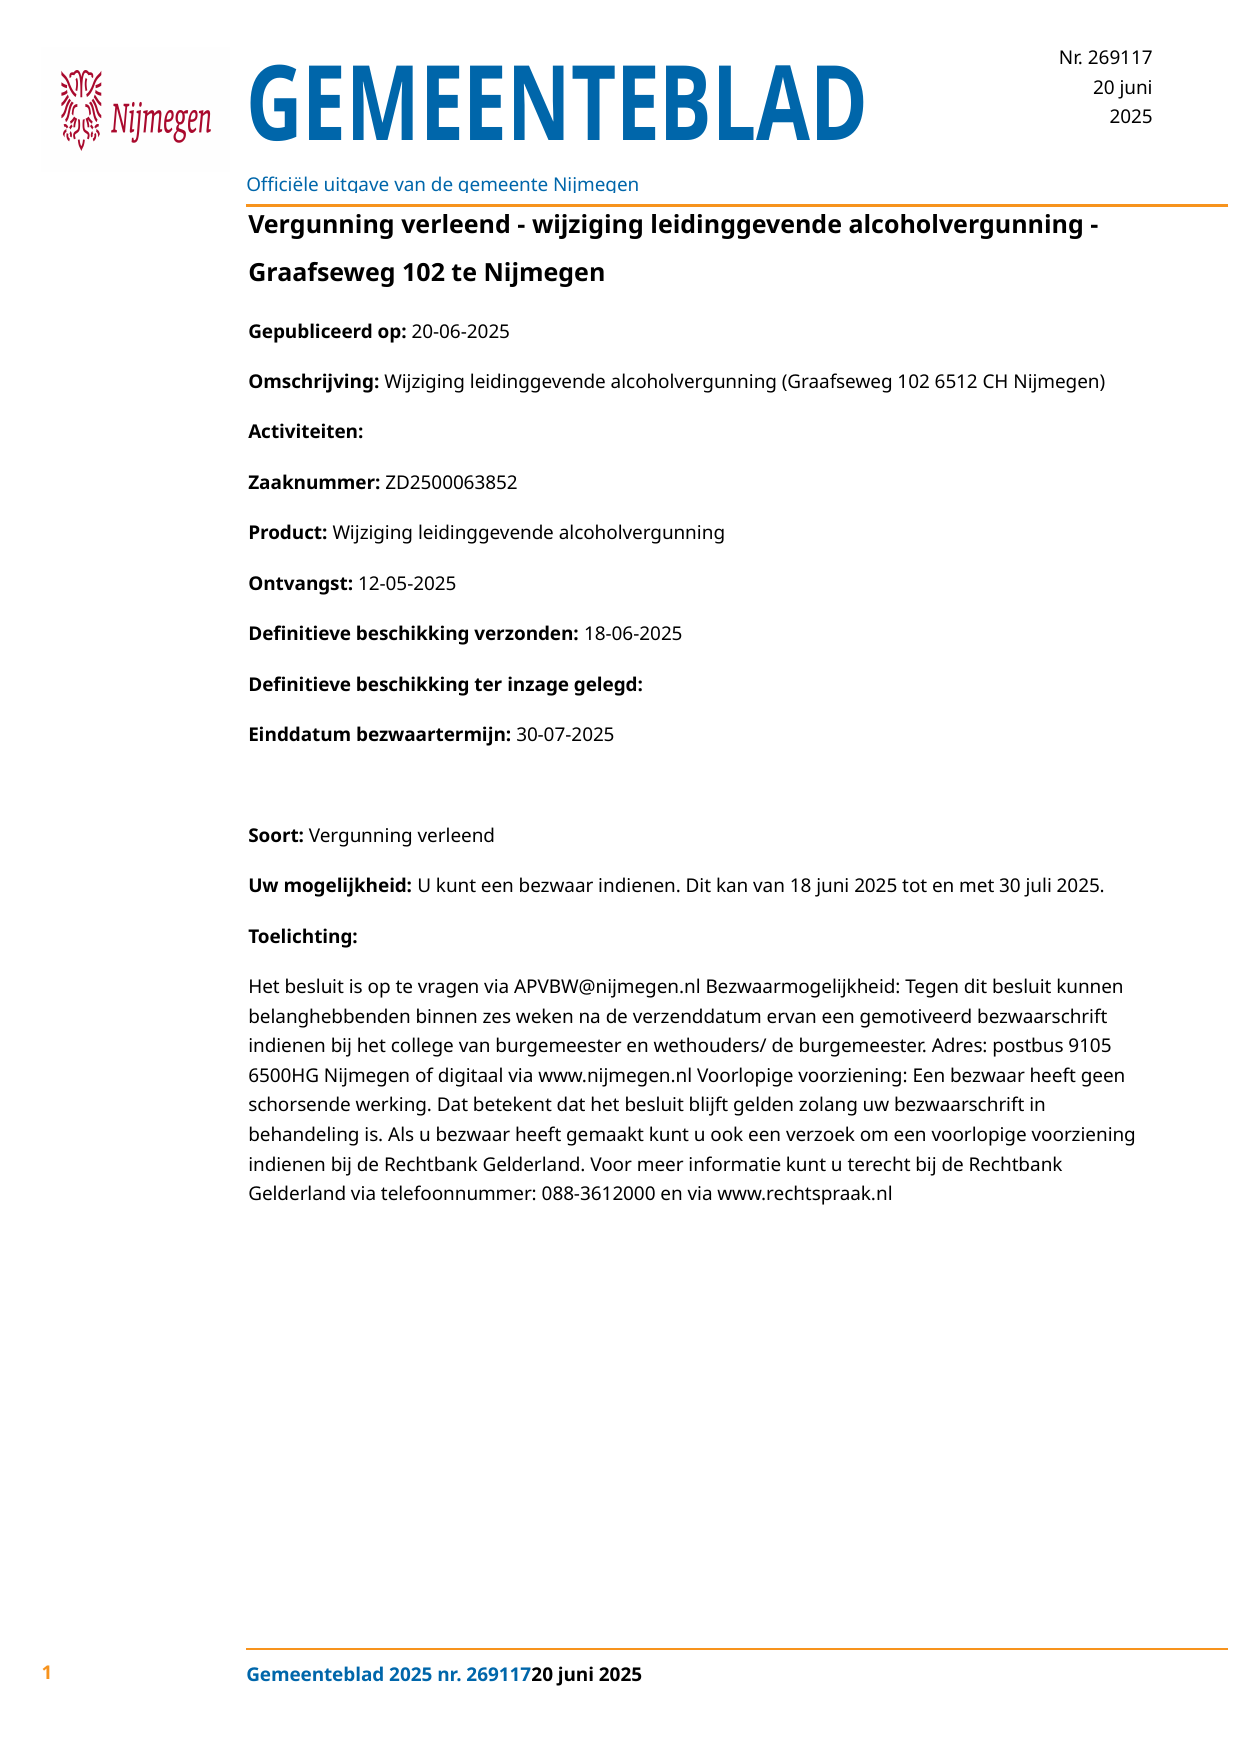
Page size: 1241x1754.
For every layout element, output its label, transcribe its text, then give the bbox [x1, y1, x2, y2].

text Definitieve beschikking ter inzage gelegd: [248, 671, 1152, 697]
text Omschrijving: Wijziging leidinggevende alcoholvergunning (Graafseweg 102 6512 CH Nijmegen) [248, 368, 1152, 394]
text Zaaknummer: ZD2500063852 [248, 469, 1152, 495]
text Toelichting: [248, 923, 1152, 949]
text Gepubliceerd op: 20-06-2025 [248, 318, 1152, 344]
text Het besluit is op te vragen via APVBW@nijmegen.nl Bezwaarmogelijkheid: Tegen dit besluit kunnen belanghebbenden binnen zes weken na de verzenddatum ervan een gemotiveerd bezwaarschrift indienen bij het college van burgemeester en wethouders/ de burgemeester. Adres: postbus 9105 6500HG Nijmegen of digitaal via www.nijmegen.nl Voorlopige voorziening: Een bezwaar heeft geen schorsende werking. Dat betekent dat het besluit blijft gelden zolang uw bezwaarschrift in behandeling is. Als u bezwaar heeft gemaakt kunt u ook een verzoek om een voorlopige voorziening indienen bij de Rechtbank Gelderland. Voor meer informatie kunt u terecht bij de Rechtbank Gelderland via telefoonnummer: 088-3612000 en via www.rechtspraak.nl [248, 973, 1152, 1206]
text Product: Wijziging leidinggevende alcoholvergunning [248, 519, 1152, 545]
text Uw mogelijkheid: U kunt een bezwaar indienen. Dit kan van 18 juni 2025 tot en met 30 juli 2025. [248, 872, 1152, 898]
text Einddatum bezwaartermijn: 30-07-2025 [248, 721, 1152, 747]
picture [41, 47, 231, 172]
text Vergunning verleend - wijziging leidinggevende alcoholvergunning - Graafseweg 102 te Nijmegen [248, 207, 1152, 288]
text Definitieve beschikking verzonden: 18-06-2025 [248, 620, 1152, 646]
text Activiteiten: [248, 419, 1152, 444]
text Soort: Vergunning verleend [248, 822, 1152, 848]
text Ontvangst: 12-05-2025 [248, 570, 1152, 596]
